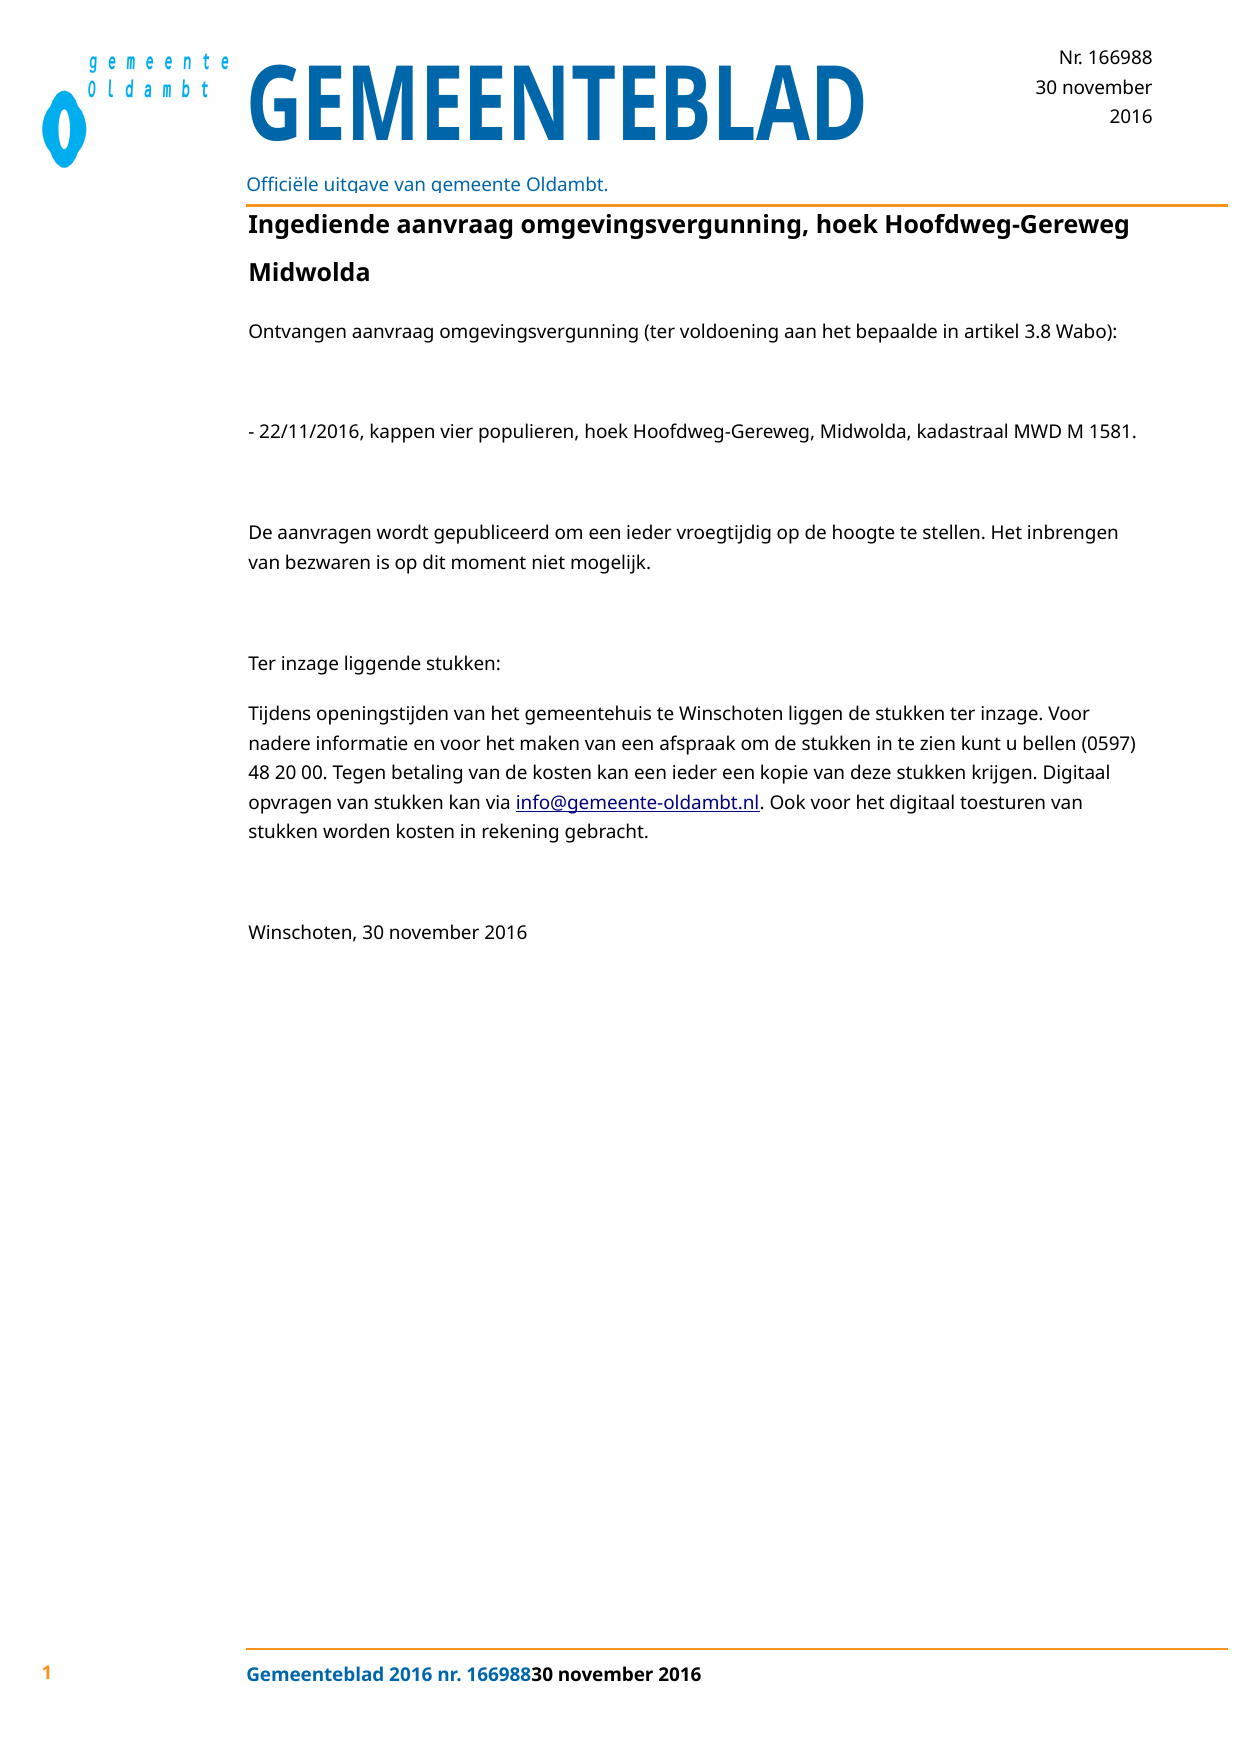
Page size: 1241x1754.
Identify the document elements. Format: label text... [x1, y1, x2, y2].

picture [41, 47, 231, 172]
text De aanvragen wordt gepubliceerd om een ieder vroegtijdig op de hoogte te stellen. Het inbrengen van bezwaren is op dit moment niet mogelijk. [248, 519, 1152, 575]
text Ontvangen aanvraag omgevingsvergunning (ter voldoening aan het bepaalde in artikel 3.8 Wabo): [248, 318, 1152, 344]
text - 22/11/2016, kappen vier populieren, hoek Hoofdweg-Gereweg, Midwolda, kadastraal MWD M 1581. [248, 419, 1152, 444]
text Ter inzage liggende stukken: [248, 650, 1152, 676]
text Ingediende aanvraag omgevingsvergunning, hoek Hoofdweg-Gereweg Midwolda [248, 207, 1152, 288]
text Winschoten, 30 november 2016 [248, 919, 1152, 945]
text Tijdens openingstijden van het gemeentehuis te Winschoten liggen de stukken ter inzage. Voor nadere informatie en voor het maken van een afspraak om de stukken in te zien kunt u bellen (0597) 48 20 00. Tegen betaling van de kosten kan een ieder een kopie van deze stukken krijgen. Digitaal opvragen van stukken kan via info@gemeente-oldambt.nl. Ook voor het digitaal toesturen van stukken worden kosten in rekening gebracht. [248, 700, 1152, 844]
